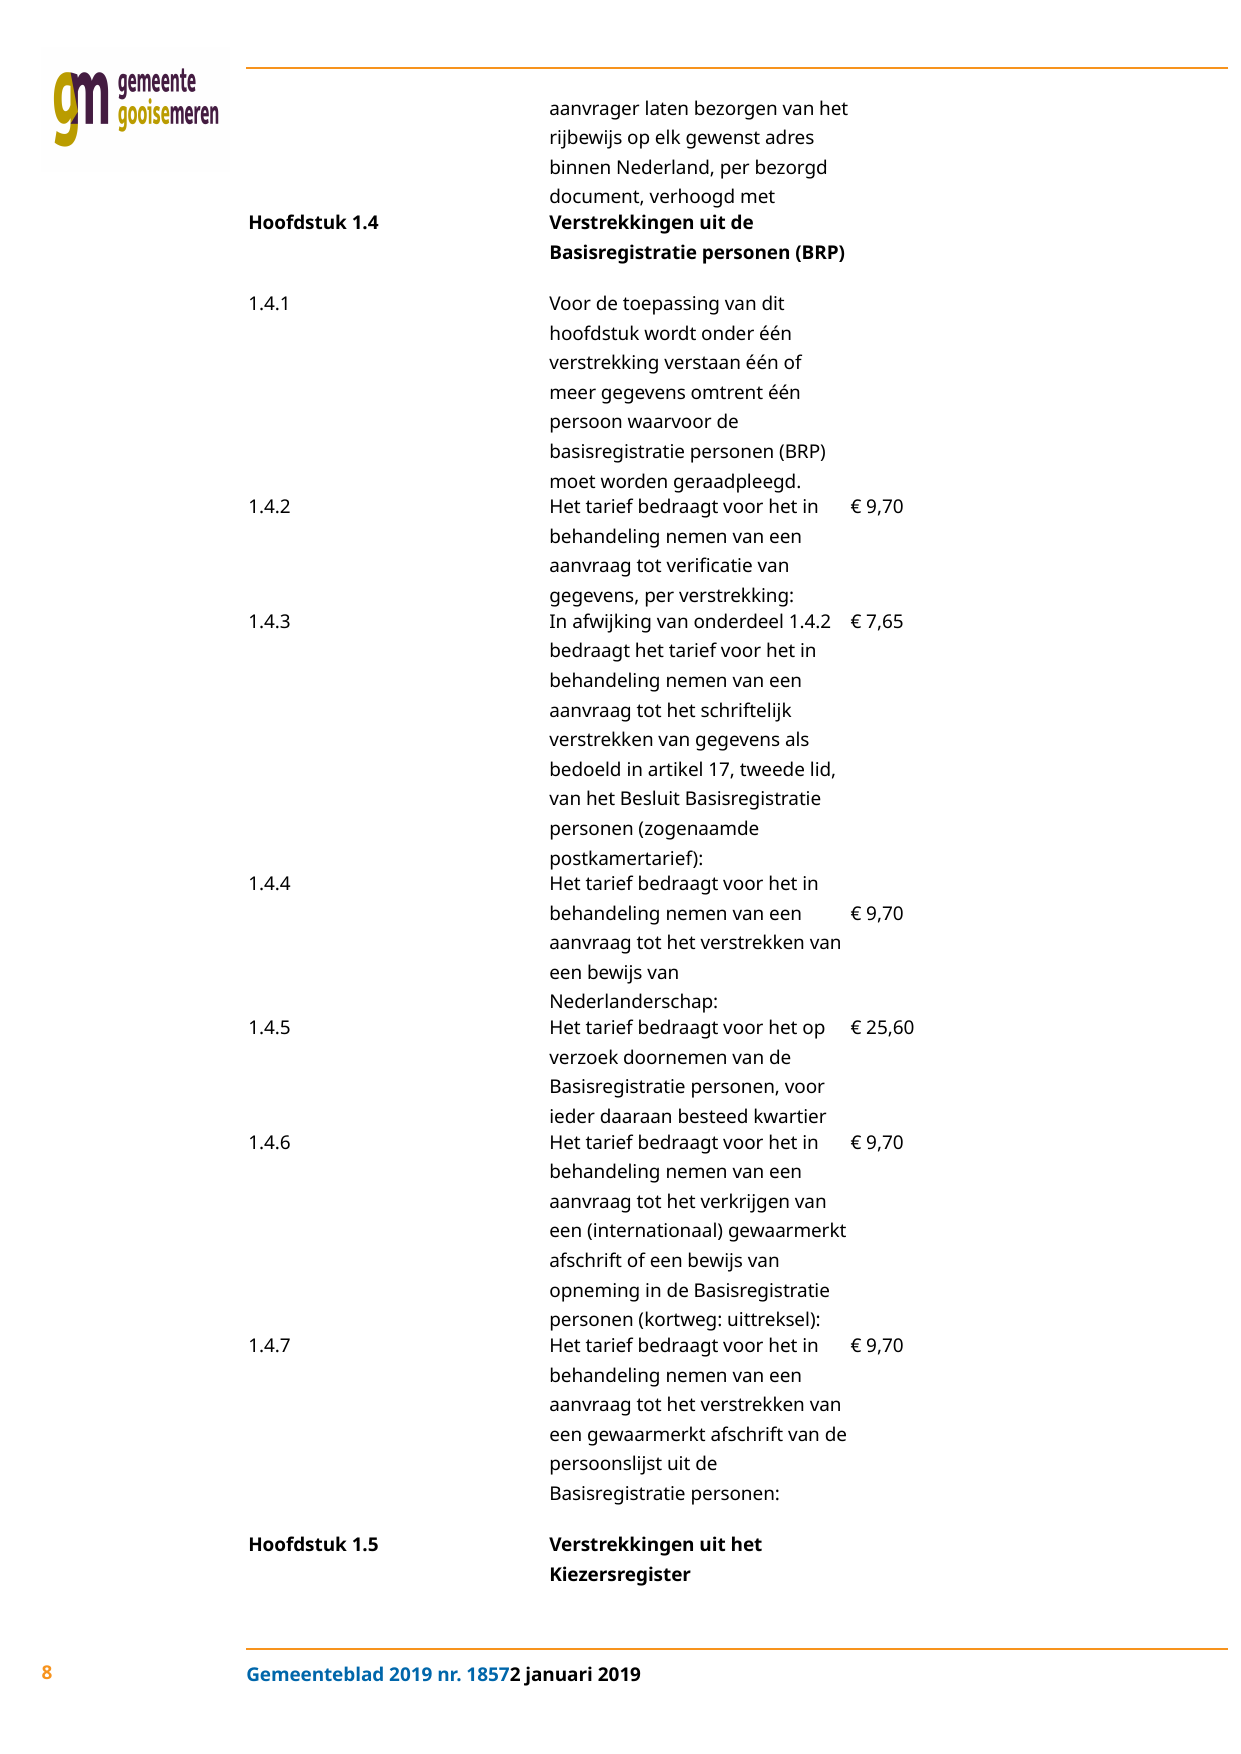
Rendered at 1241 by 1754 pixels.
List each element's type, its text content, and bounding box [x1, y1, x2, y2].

table_cell [549, 1506, 850, 1532]
table_cell aanvrager laten bezorgen van het rijbewijs op elk gewenst adres binnen Nederland, per bezorgd document, verhoogd met [549, 95, 850, 209]
table_cell € 7,65 [850, 608, 1152, 870]
table_cell Het tarief bedraagt voor het op verzoek doornemen van de Basisregistratie personen, voor ieder daaraan besteed kwartier [549, 1015, 850, 1129]
table_cell [850, 209, 1152, 264]
table_cell Het tarief bedraagt voor het in behandeling nemen van een aanvraag tot het verstrekken van een bewijs van Nederlanderschap: [549, 870, 850, 1014]
table_cell [850, 265, 1152, 290]
table_cell Voor de toepassing van dit hoofdstuk wordt onder één verstrekking verstaan één of meer gegevens omtrent één persoon waarvoor de basisregistratie personen (BRP) moet worden geraadpleegd. [549, 290, 850, 493]
table_cell Hoofdstuk 1.5 [248, 1532, 549, 1587]
table_cell Verstrekkingen uit de Basisregistratie personen (BRP) [549, 209, 850, 264]
table_cell 1.4.2 [248, 494, 549, 608]
table_cell 1.4.3 [248, 608, 549, 870]
table_cell [248, 95, 549, 209]
table_cell Hoofdstuk 1.4 [248, 209, 549, 264]
table_cell [248, 1506, 549, 1532]
table_cell € 25,60 [850, 1015, 1152, 1129]
table_cell Het tarief bedraagt voor het in behandeling nemen van een aanvraag tot verificatie van gegevens, per verstrekking: [549, 494, 850, 608]
table_cell [850, 95, 1152, 209]
table_cell In afwijking van onderdeel 1.4.2 bedraagt het tarief voor het in behandeling nemen van een aanvraag tot het schriftelijk verstrekken van gegevens als bedoeld in artikel 17, tweede lid, van het Besluit Basisregistratie personen (zogenaamde postkamertarief): [549, 608, 850, 870]
table_cell [850, 1506, 1152, 1532]
picture [41, 47, 231, 172]
table_cell [850, 1532, 1152, 1587]
table_cell [549, 265, 850, 290]
table_cell 1.4.1 [248, 290, 549, 493]
table_cell Het tarief bedraagt voor het in behandeling nemen van een aanvraag tot het verkrijgen van een (internationaal) gewaarmerkt afschrift of een bewijs van opneming in de Basisregistratie personen (kortweg: uittreksel): [549, 1129, 850, 1332]
table_cell [850, 290, 1152, 493]
table_cell 1.4.6 [248, 1129, 549, 1332]
table_cell € 9,70 [850, 494, 1152, 608]
table_cell € 9,70 [850, 1332, 1152, 1506]
table_cell 1.4.4 [248, 870, 549, 1014]
table_cell Het tarief bedraagt voor het in behandeling nemen van een aanvraag tot het verstrekken van een gewaarmerkt afschrift van de persoonslijst uit de Basisregistratie personen: [549, 1332, 850, 1506]
table_cell € 9,70 [850, 1129, 1152, 1332]
table_cell [248, 265, 549, 290]
table_cell 1.4.5 [248, 1015, 549, 1129]
table_cell 1.4.7 [248, 1332, 549, 1506]
table_cell Verstrekkingen uit het Kiezersregister [549, 1532, 850, 1587]
table_cell € 9,70 [850, 870, 1152, 1014]
